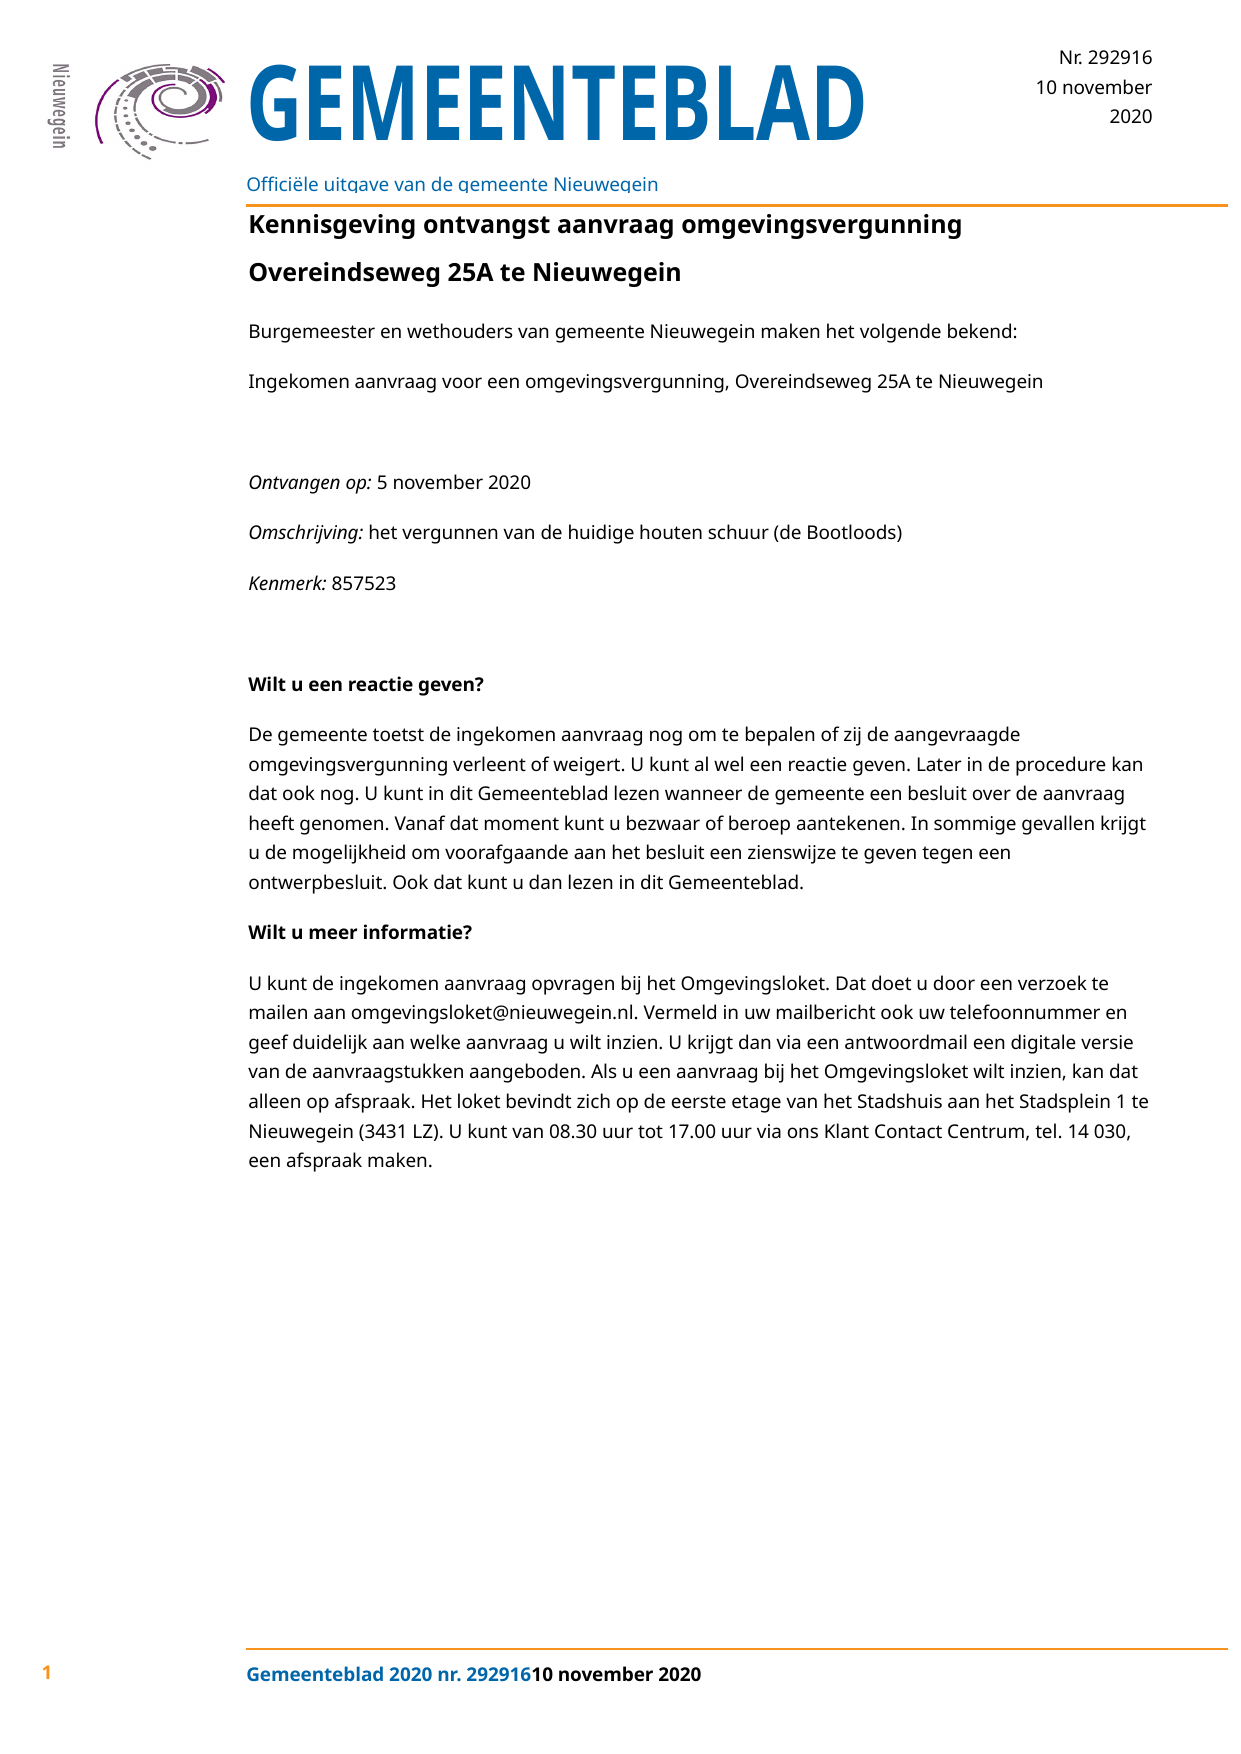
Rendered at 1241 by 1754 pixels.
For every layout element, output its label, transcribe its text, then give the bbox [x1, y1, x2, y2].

text Wilt u meer informatie? [248, 919, 1152, 945]
text U kunt de ingekomen aanvraag opvragen bij het Omgevingsloket. Dat doet u door een verzoek te mailen aan omgevingsloket@nieuwegein.nl. Vermeld in uw mailbericht ook uw telefoonnummer en geef duidelijk aan welke aanvraag u wilt inzien. U krijgt dan via een antwoordmail een digitale versie van de aanvraagstukken aangeboden. Als u een aanvraag bij het Omgevingsloket wilt inzien, kan dat alleen op afspraak. Het loket bevindt zich op de eerste etage van het Stadshuis aan het Stadsplein 1 te Nieuwegein (3431 LZ). U kunt van 08.30 uur tot 17.00 uur via ons Klant Contact Centrum, tel. 14 030, een afspraak maken. [248, 970, 1152, 1173]
text Kennisgeving ontvangst aanvraag omgevingsvergunning Overeindseweg 25A te Nieuwegein [248, 207, 1152, 288]
picture [41, 47, 231, 172]
text Omschrijving: het vergunnen van de huidige houten schuur (de Bootloods) [248, 519, 1152, 545]
text Ontvangen op: 5 november 2020 [248, 469, 1152, 495]
text Burgemeester en wethouders van gemeente Nieuwegein maken het volgende bekend: [248, 318, 1152, 344]
text Kenmerk: 857523 [248, 570, 1152, 596]
text Wilt u een reactie geven? [248, 671, 1152, 697]
text De gemeente toetst de ingekomen aanvraag nog om te bepalen of zij de aangevraagde omgevingsvergunning verleent of weigert. U kunt al wel een reactie geven. Later in de procedure kan dat ook nog. U kunt in dit Gemeenteblad lezen wanneer de gemeente een besluit over de aanvraag heeft genomen. Vanaf dat moment kunt u bezwaar of beroep aantekenen. In sommige gevallen krijgt u de mogelijkheid om voorafgaande aan het besluit een zienswijze te geven tegen een ontwerpbesluit. Ook dat kunt u dan lezen in dit Gemeenteblad. [248, 721, 1152, 895]
text Ingekomen aanvraag voor een omgevingsvergunning, Overeindseweg 25A te Nieuwegein [248, 368, 1152, 394]
